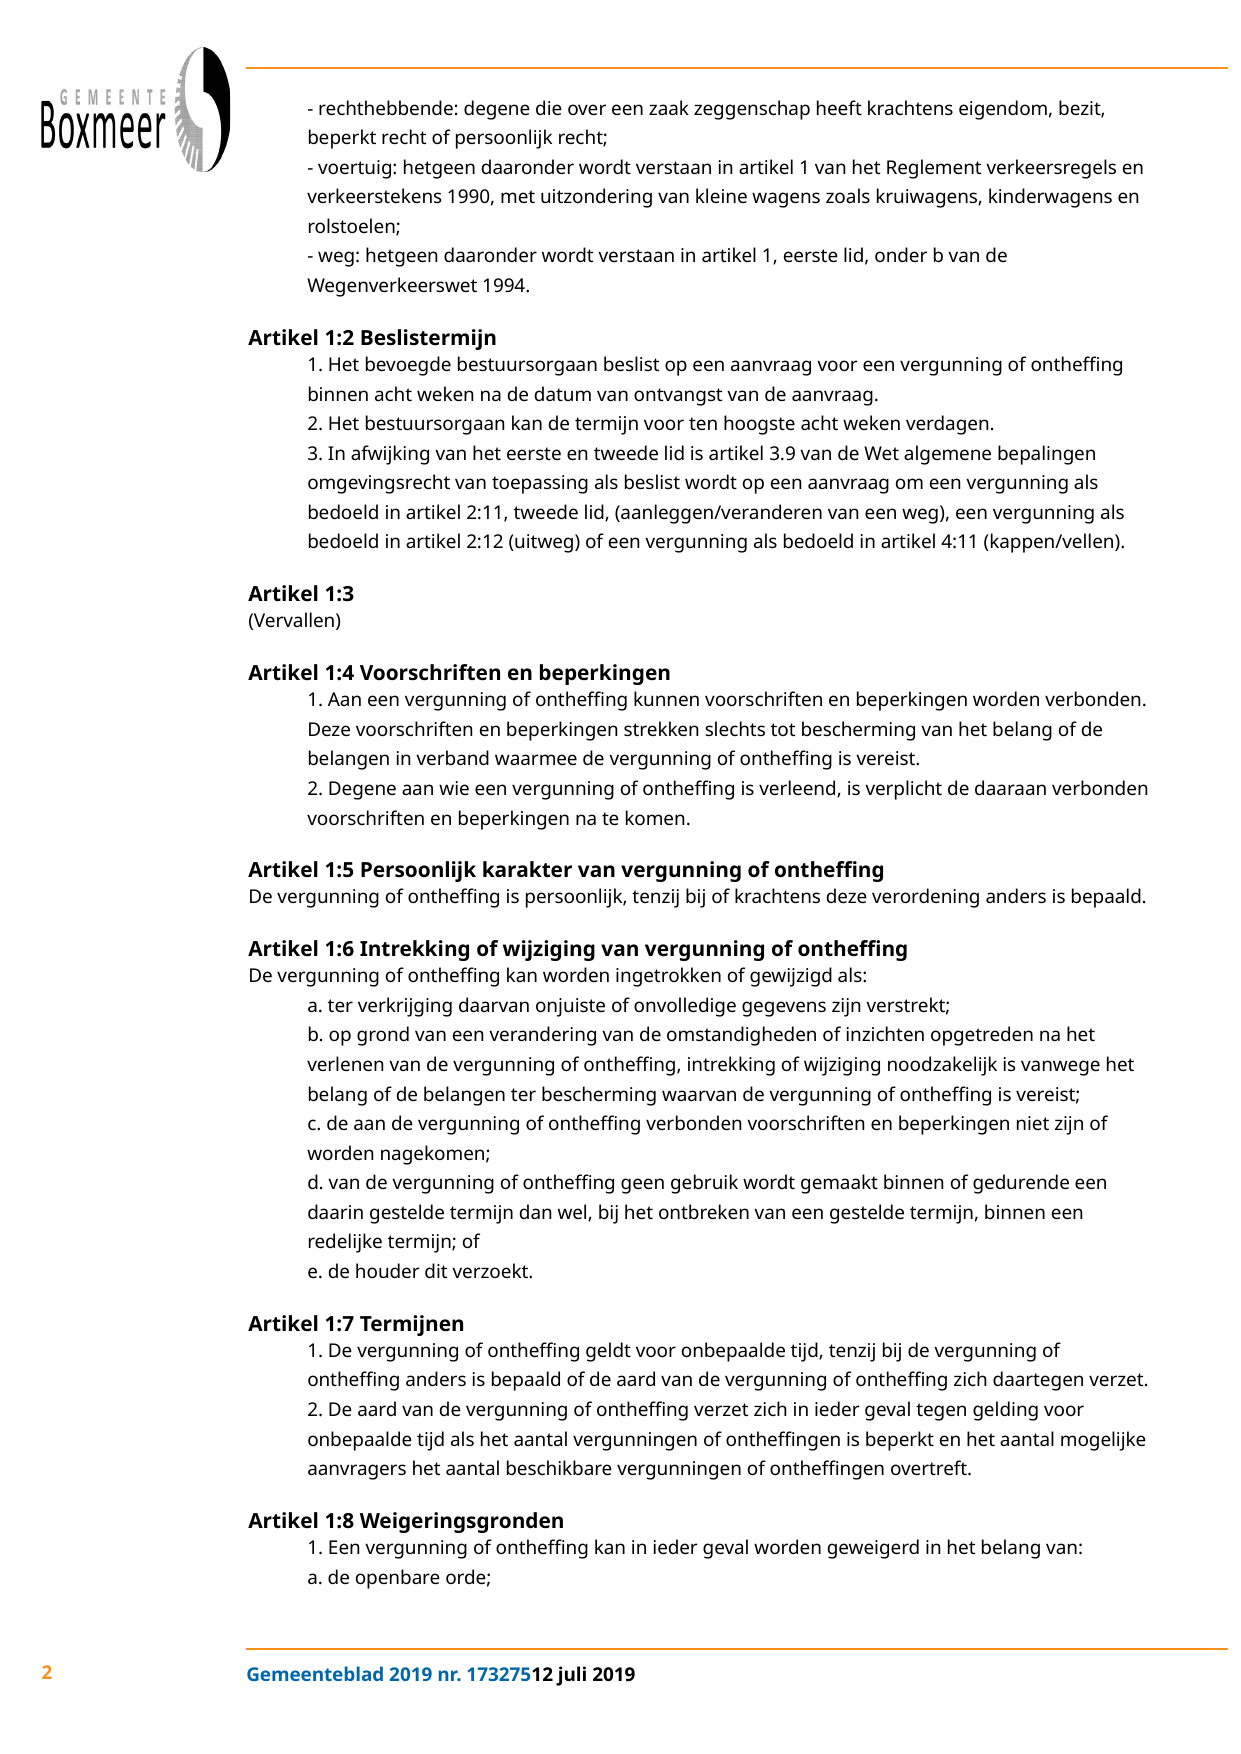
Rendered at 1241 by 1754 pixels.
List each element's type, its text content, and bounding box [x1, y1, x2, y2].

text De vergunning of ontheffing kan worden ingetrokken of gewijzigd als: [248, 962, 1152, 988]
list 2. Het bestuursorgaan kan de termijn voor ten hoogste acht weken verdagen. [248, 410, 1152, 436]
list 3. In afwijking van het eerste en tweede lid is artikel 3.9 van de Wet algemene bepalingen omgevingsrecht van toepassing als beslist wordt op een aanvraag om een vergunning als bedoeld in artikel 2:11, tweede lid, (aanleggen/veranderen van een weg), een vergunning als bedoeld in artikel 2:12 (uitweg) of een vergunning als bedoeld in artikel 4:11 (kappen/vellen). [248, 440, 1152, 554]
list - weg: hetgeen daaronder wordt verstaan in artikel 1, eerste lid, onder b van de Wegenverkeerswet 1994. [248, 243, 1152, 298]
list e. de houder dit verzoekt. [248, 1258, 1152, 1284]
text Artikel 1:2 Beslistermijn [248, 323, 1152, 351]
list 1. Een vergunning of ontheffing kan in ieder geval worden geweigerd in het belang van: [248, 1534, 1152, 1560]
text Artikel 1:5 Persoonlijk karakter van vergunning of ontheffing [248, 855, 1152, 883]
text Artikel 1:3 [248, 579, 1152, 607]
list - voertuig: hetgeen daaronder wordt verstaan in artikel 1 van het Reglement verkeersregels en verkeerstekens 1990, met uitzondering van kleine wagens zoals kruiwagens, kinderwagens en rolstoelen; [248, 154, 1152, 239]
list b. op grond van een verandering van de omstandigheden of inzichten opgetreden na het verlenen van de vergunning of ontheffing, intrekking of wijziging noodzakelijk is vanwege het belang of de belangen ter bescherming waarvan de vergunning of ontheffing is vereist; [248, 1022, 1152, 1106]
text Artikel 1:8 Weigeringsgronden [248, 1506, 1152, 1534]
text Artikel 1:6 Intrekking of wijziging van vergunning of ontheffing [248, 934, 1152, 962]
list a. de openbare orde; [248, 1564, 1152, 1589]
list c. de aan de vergunning of ontheffing verbonden voorschriften en beperkingen niet zijn of worden nagekomen; [248, 1110, 1152, 1166]
text (Vervallen) [248, 607, 1152, 633]
list a. ter verkrijging daarvan onjuiste of onvolledige gegevens zijn verstrekt; [248, 992, 1152, 1018]
list - rechthebbende: degene die over een zaak zeggenschap heeft krachtens eigendom, bezit, beperkt recht of persoonlijk recht; [248, 95, 1152, 150]
list 2. De aard van de vergunning of ontheffing verzet zich in ieder geval tegen gelding voor onbepaalde tijd als het aantal vergunningen of ontheffingen is beperkt en het aantal mogelijke aanvragers het aantal beschikbare vergunningen of ontheffingen overtreft. [248, 1396, 1152, 1481]
list 1. De vergunning of ontheffing geldt voor onbepaalde tijd, tenzij bij de vergunning of ontheffing anders is bepaald of de aard van de vergunning of ontheffing zich daartegen verzet. [248, 1337, 1152, 1392]
list 2. Degene aan wie een vergunning of ontheffing is verleend, is verplicht de daaraan verbonden voorschriften en beperkingen na te komen. [248, 775, 1152, 830]
list d. van de vergunning of ontheffing geen gebruik wordt gemaakt binnen of gedurende een daarin gestelde termijn dan wel, bij het ontbreken van een gestelde termijn, binnen een redelijke termijn; of [248, 1169, 1152, 1254]
text Artikel 1:4 Voorschriften en beperkingen [248, 658, 1152, 686]
list 1. Het bevoegde bestuursorgaan beslist op een aanvraag voor een vergunning of ontheffing binnen acht weken na de datum van ontvangst van de aanvraag. [248, 351, 1152, 406]
text Artikel 1:7 Termijnen [248, 1309, 1152, 1337]
text De vergunning of ontheffing is persoonlijk, tenzij bij of krachtens deze verordening anders is bepaald. [248, 883, 1152, 909]
picture [41, 47, 231, 172]
list 1. Aan een vergunning of ontheffing kunnen voorschriften en beperkingen worden verbonden. Deze voorschriften en beperkingen strekken slechts tot bescherming van het belang of de belangen in verband waarmee de vergunning of ontheffing is vereist. [248, 686, 1152, 771]
